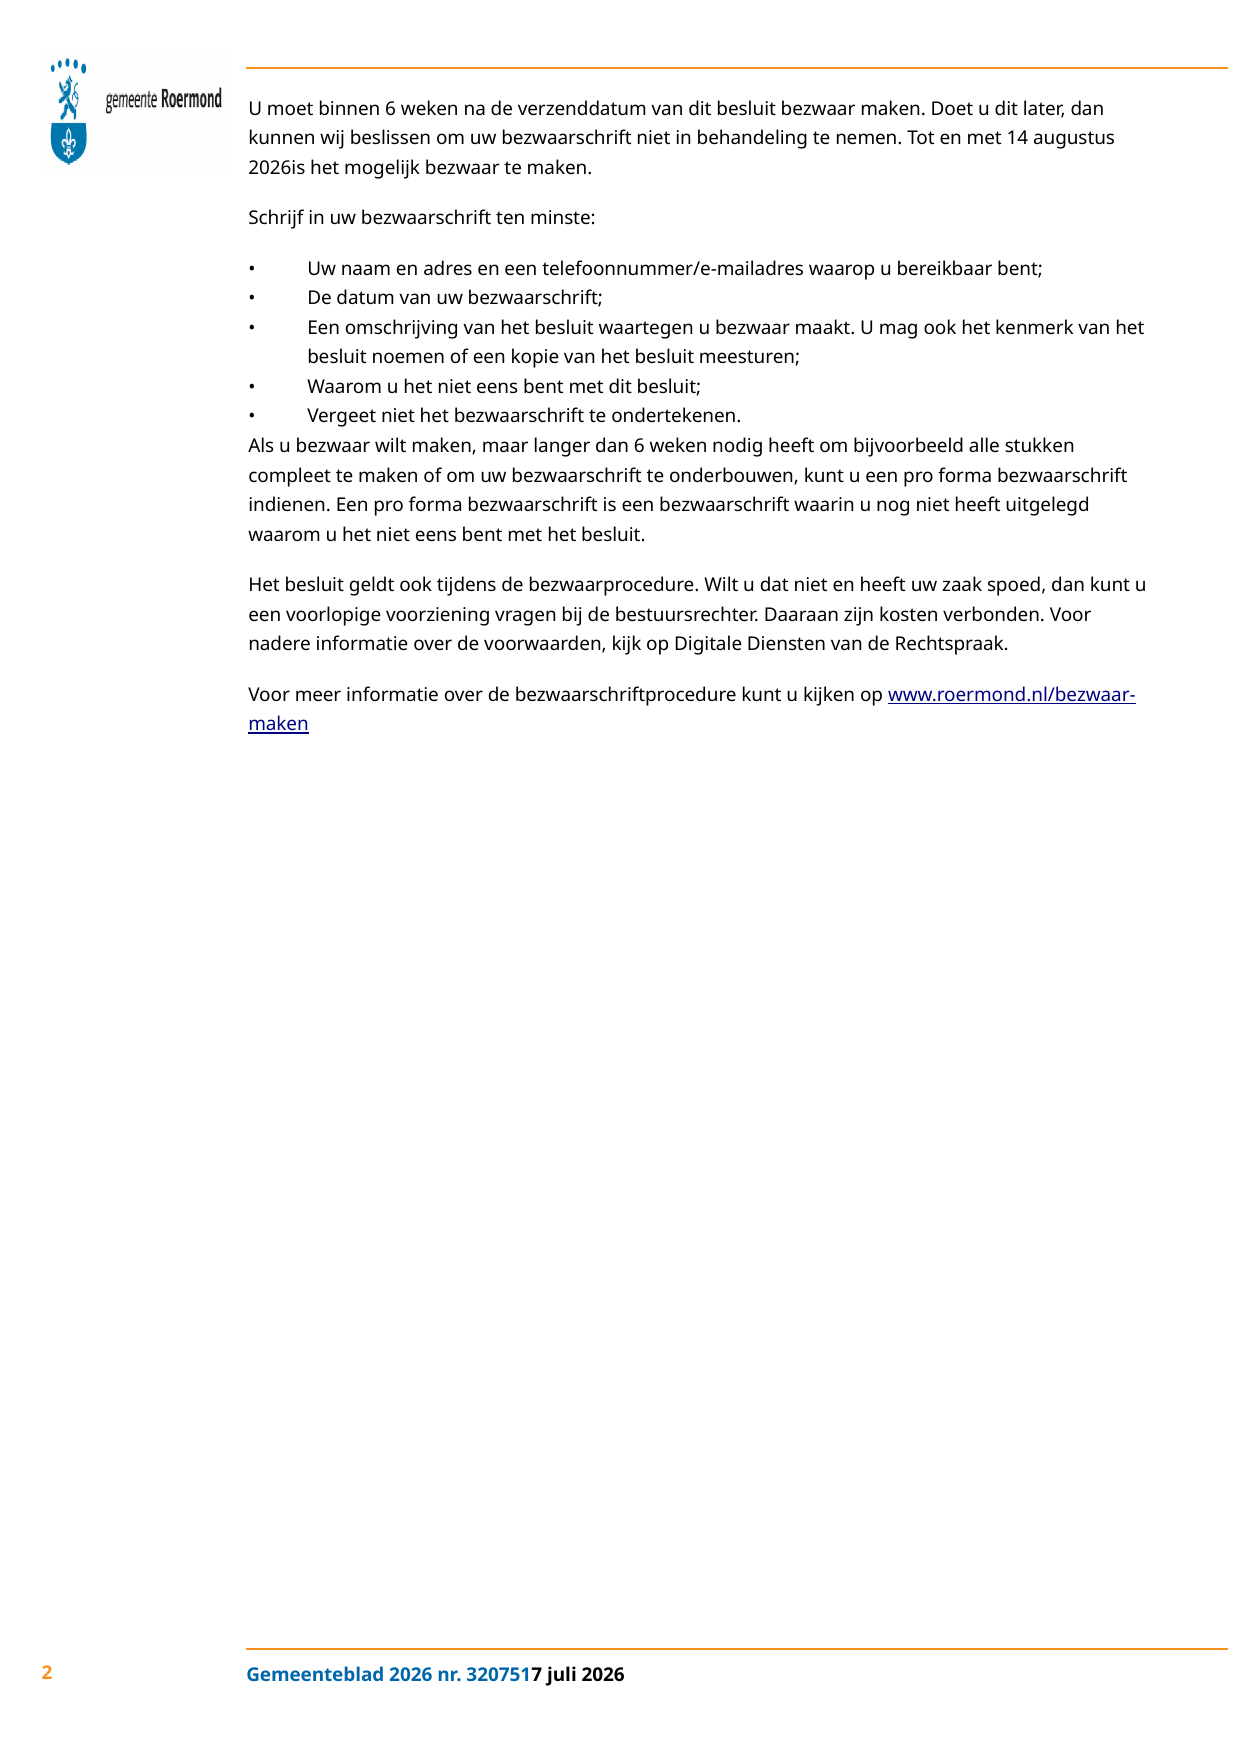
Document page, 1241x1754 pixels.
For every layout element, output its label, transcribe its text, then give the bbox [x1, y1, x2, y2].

text U moet binnen 6 weken na de verzenddatum van dit besluit bezwaar maken. Doet u dit later, dan kunnen wij beslissen om uw bezwaarschrift niet in behandeling te nemen. Tot en met 14 augustus 2026is het mogelijk bezwaar te maken. [248, 95, 1152, 180]
picture [41, 47, 231, 172]
list Uw naam en adres en een telefoonnummer/e-mailadres waarop u bereikbaar bent; [248, 255, 1152, 281]
text Als u bezwaar wilt maken, maar langer dan 6 weken nodig heeft om bijvoorbeeld alle stukken compleet te maken of om uw bezwaarschrift te onderbouwen, kunt u een pro forma bezwaarschrift indienen. Een pro forma bezwaarschrift is een bezwaarschrift waarin u nog niet heeft uitgelegd waarom u het niet eens bent met het besluit. [248, 432, 1152, 547]
text Het besluit geldt ook tijdens de bezwaarprocedure. Wilt u dat niet en heeft uw zaak spoed, dan kunt u een voorlopige voorziening vragen bij de bestuursrechter. Daaraan zijn kosten verbonden. Voor nadere informatie over de voorwaarden, kijk op Digitale Diensten van de Rechtspraak. [248, 571, 1152, 656]
text Voor meer informatie over de bezwaarschriftprocedure kunt u kijken op www.roermond.nl/bezwaar-maken [248, 681, 1152, 736]
list Waarom u het niet eens bent met dit besluit; [248, 373, 1152, 399]
list Een omschrijving van het besluit waartegen u bezwaar maakt. U mag ook het kenmerk van het besluit noemen of een kopie van het besluit meesturen; [248, 314, 1152, 369]
list Vergeet niet het bezwaarschrift te ondertekenen. [248, 403, 1152, 428]
text Schrijf in uw bezwaarschrift ten minste: [248, 204, 1152, 230]
list De datum van uw bezwaarschrift; [248, 284, 1152, 310]
